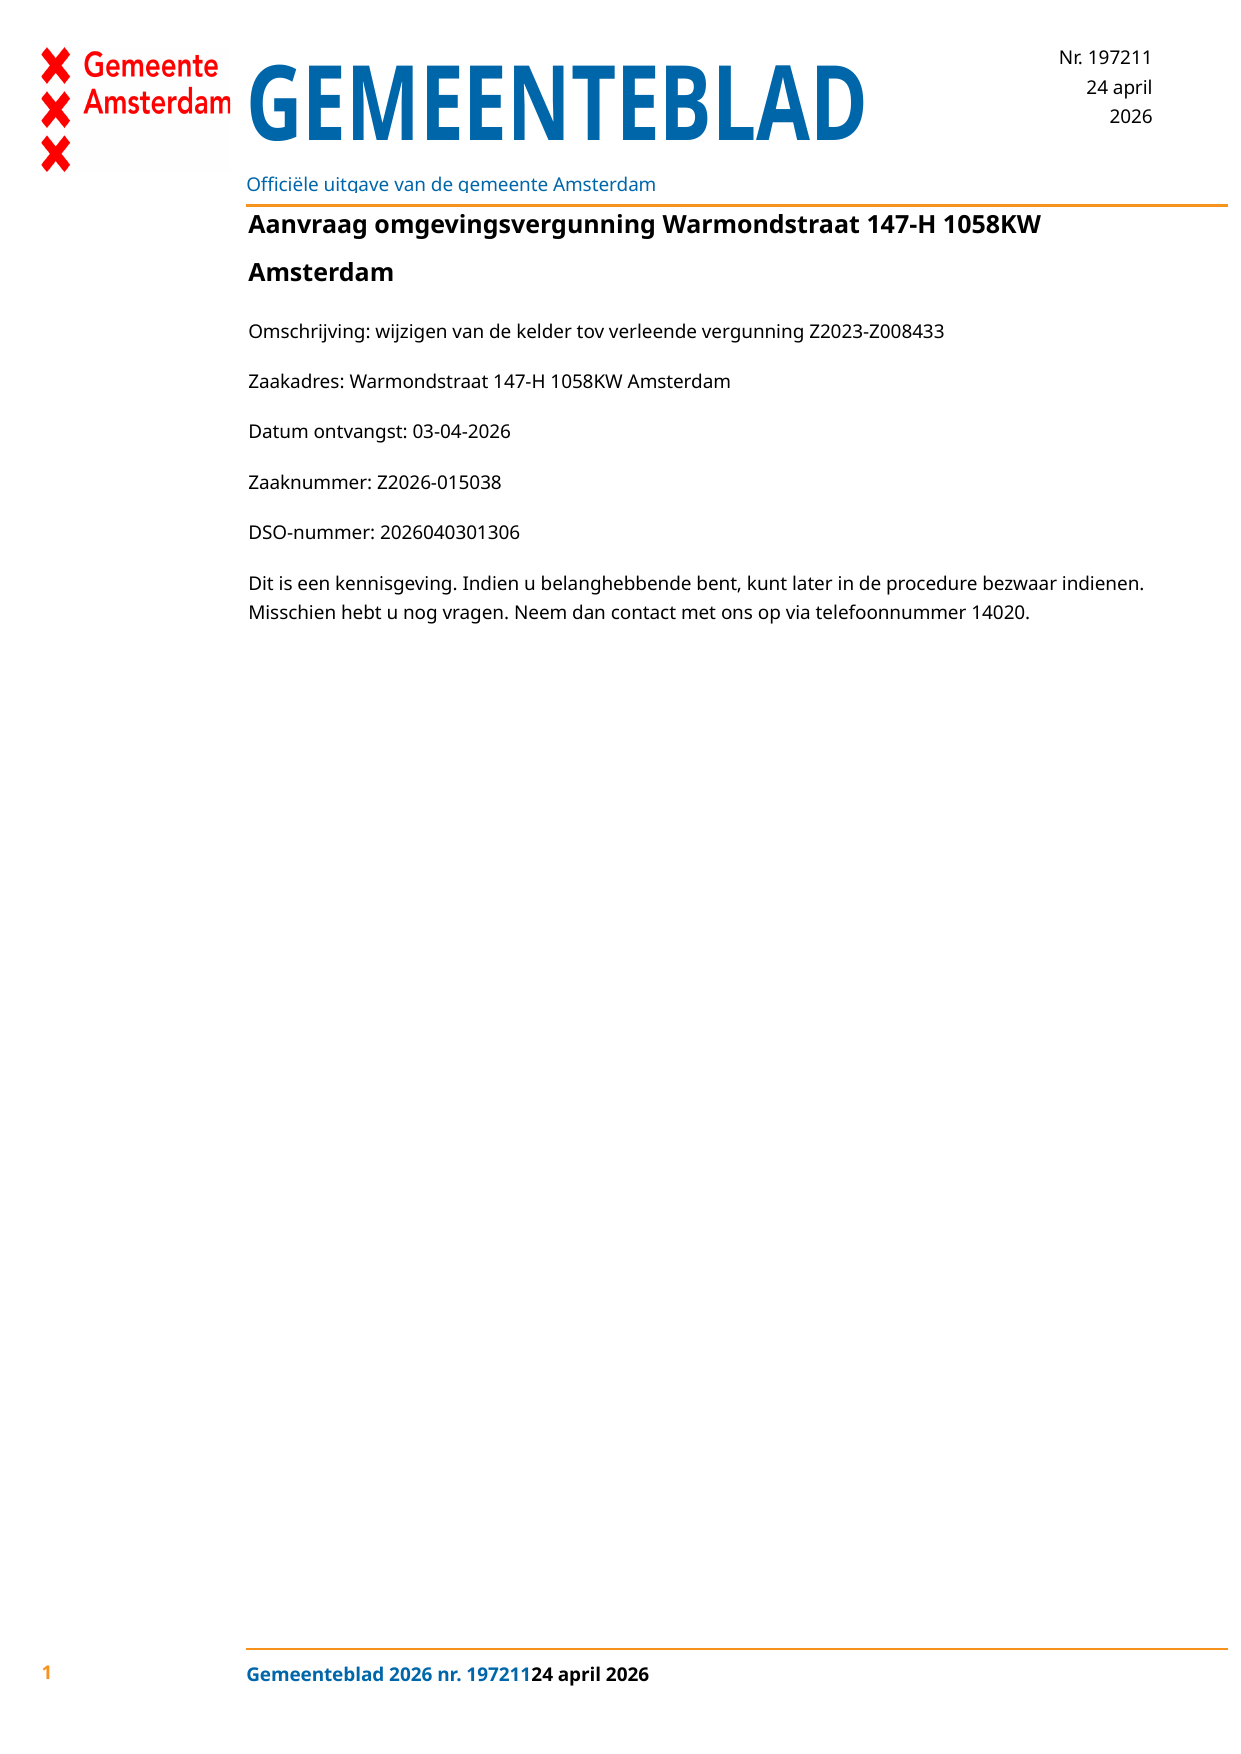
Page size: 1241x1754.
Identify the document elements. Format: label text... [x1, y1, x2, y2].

text Datum ontvangst: 03-04-2026 [248, 419, 1152, 444]
text Zaaknummer: Z2026-015038 [248, 469, 1152, 495]
text Omschrijving: wijzigen van de kelder tov verleende vergunning Z2023-Z008433 [248, 318, 1152, 344]
text DSO-nummer: 2026040301306 [248, 519, 1152, 545]
text Zaakadres: Warmondstraat 147-H 1058KW Amsterdam [248, 368, 1152, 394]
text Aanvraag omgevingsvergunning Warmondstraat 147-H 1058KW Amsterdam [248, 207, 1152, 288]
picture [41, 47, 231, 172]
text Dit is een kennisgeving. Indien u belanghebbende bent, kunt later in de procedure bezwaar indienen. Misschien hebt u nog vragen. Neem dan contact met ons op via telefoonnummer 14020. [248, 570, 1152, 625]
